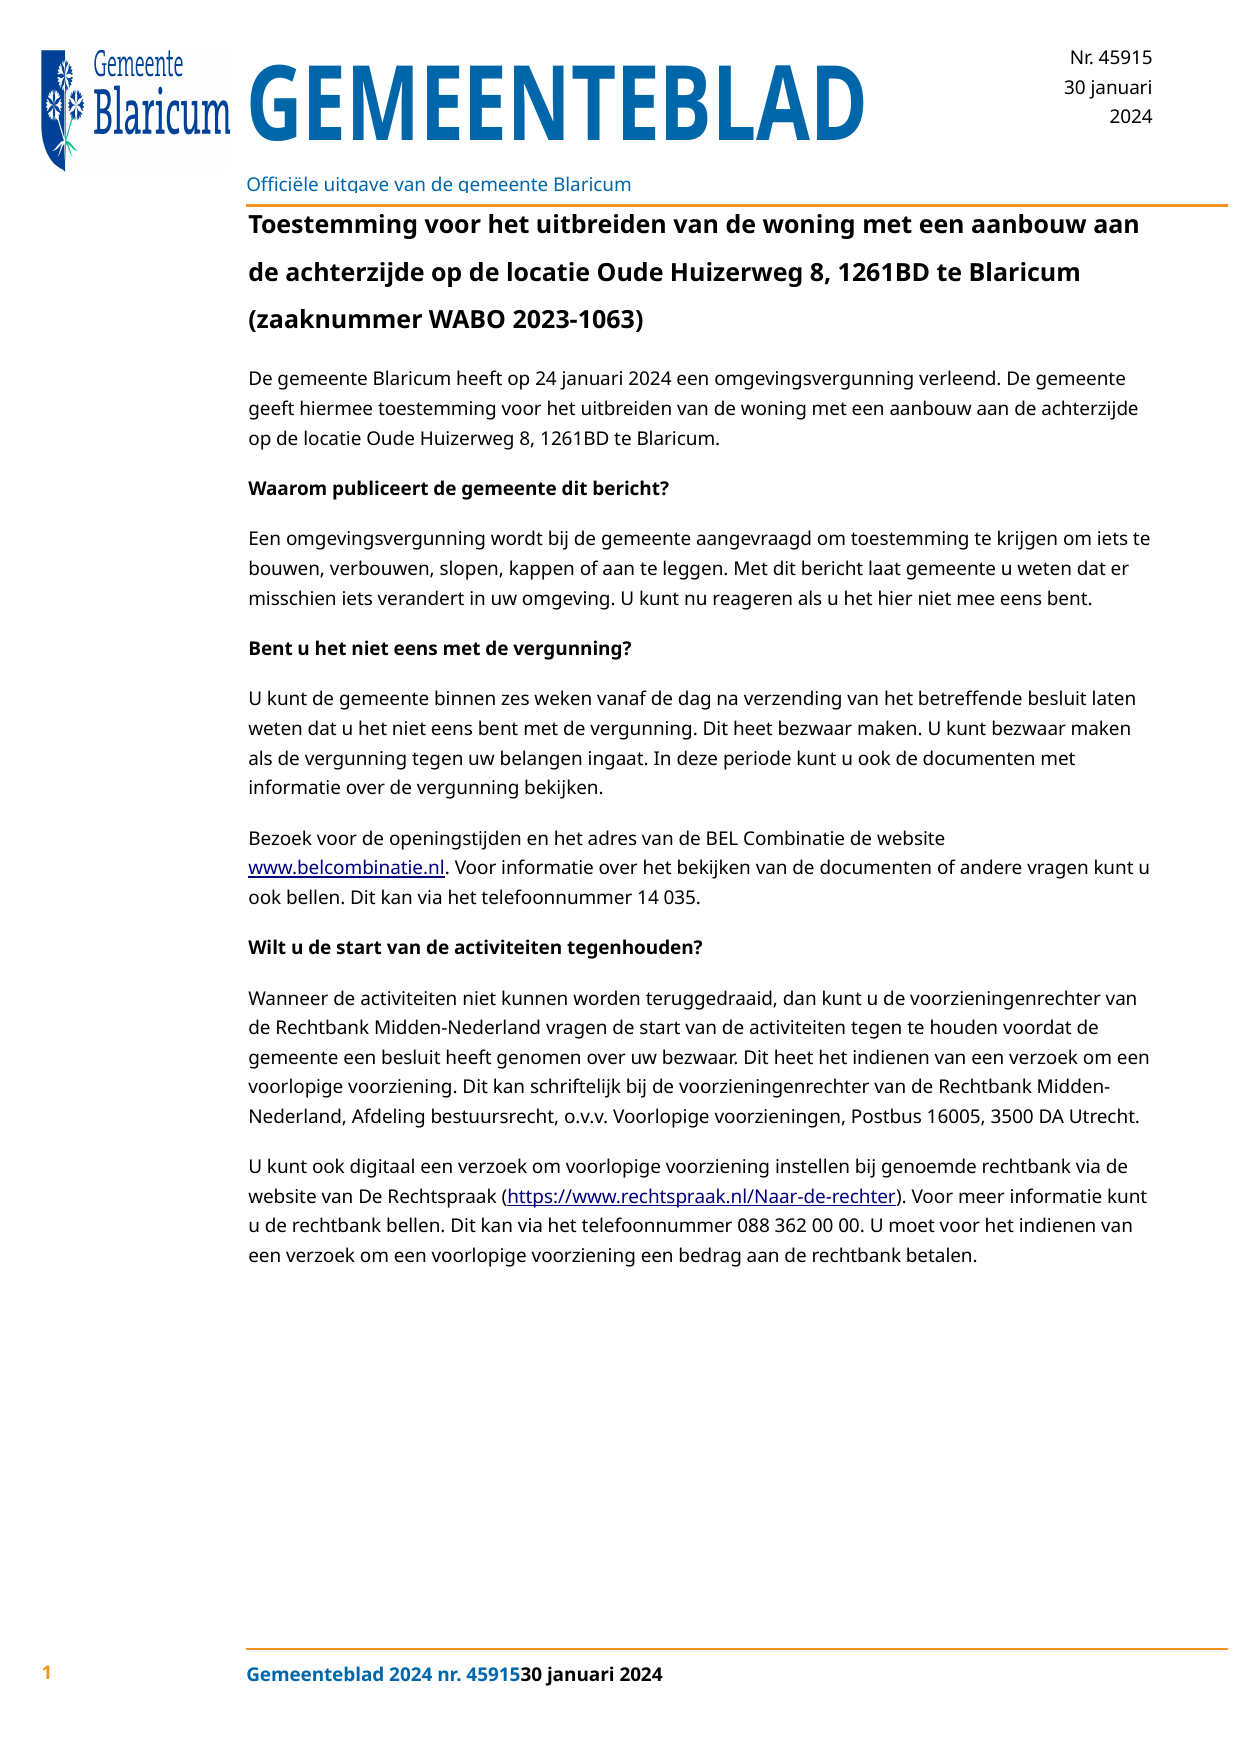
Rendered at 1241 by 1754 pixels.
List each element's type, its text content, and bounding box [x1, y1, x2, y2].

text Toestemming voor het uitbreiden van de woning met een aanbouw aan de achterzijde op de locatie Oude Huizerweg 8, 1261BD te Blaricum (zaaknummer WABO 2023-1063) [248, 207, 1152, 336]
text Wanneer de activiteiten niet kunnen worden teruggedraaid, dan kunt u de voorzieningenrechter van de Rechtbank Midden-Nederland vragen de start van de activiteiten tegen te houden voordat de gemeente een besluit heeft genomen over uw bezwaar. Dit heet het indienen van een verzoek om een voorlopige voorziening. Dit kan schriftelijk bij de voorzieningenrechter van de Rechtbank Midden-Nederland, Afdeling bestuursrecht, o.v.v. Voorlopige voorzieningen, Postbus 16005, 3500 DA Utrecht. [248, 985, 1152, 1129]
text Een omgevingsvergunning wordt bij de gemeente aangevraagd om toestemming te krijgen om iets te bouwen, verbouwen, slopen, kappen of aan te leggen. Met dit bericht laat gemeente u weten dat er misschien iets verandert in uw omgeving. U kunt nu reageren als u het hier niet mee eens bent. [248, 526, 1152, 610]
text Bezoek voor de openingstijden en het adres van de BEL Combinatie de website www.belcombinatie.nl. Voor informatie over het bekijken van de documenten of andere vragen kunt u ook bellen. Dit kan via het telefoonnummer 14 035. [248, 825, 1152, 909]
text Bent u het niet eens met de vergunning? [248, 635, 1152, 661]
text U kunt ook digitaal een verzoek om voorlopige voorziening instellen bij genoemde rechtbank via de website van De Rechtspraak (https://www.rechtspraak.nl/Naar-de-rechter). Voor meer informatie kunt u de rechtbank bellen. Dit kan via het telefoonnummer 088 362 00 00. U moet voor het indienen van een verzoek om een voorlopige voorziening een bedrag aan de rechtbank betalen. [248, 1153, 1152, 1268]
text Waarom publiceert de gemeente dit bericht? [248, 475, 1152, 501]
text U kunt de gemeente binnen zes weken vanaf de dag na verzending van het betreffende besluit laten weten dat u het niet eens bent met de vergunning. Dit heet bezwaar maken. U kunt bezwaar maken als de vergunning tegen uw belangen ingaat. In deze periode kunt u ook de documenten met informatie over de vergunning bekijken. [248, 686, 1152, 800]
text De gemeente Blaricum heeft op 24 januari 2024 een omgevingsvergunning verleend. De gemeente geeft hiermee toestemming voor het uitbreiden van de woning met een aanbouw aan de achterzijde op de locatie Oude Huizerweg 8, 1261BD te Blaricum. [248, 366, 1152, 450]
picture [41, 47, 231, 172]
text Wilt u de start van de activiteiten tegenhouden? [248, 934, 1152, 960]
